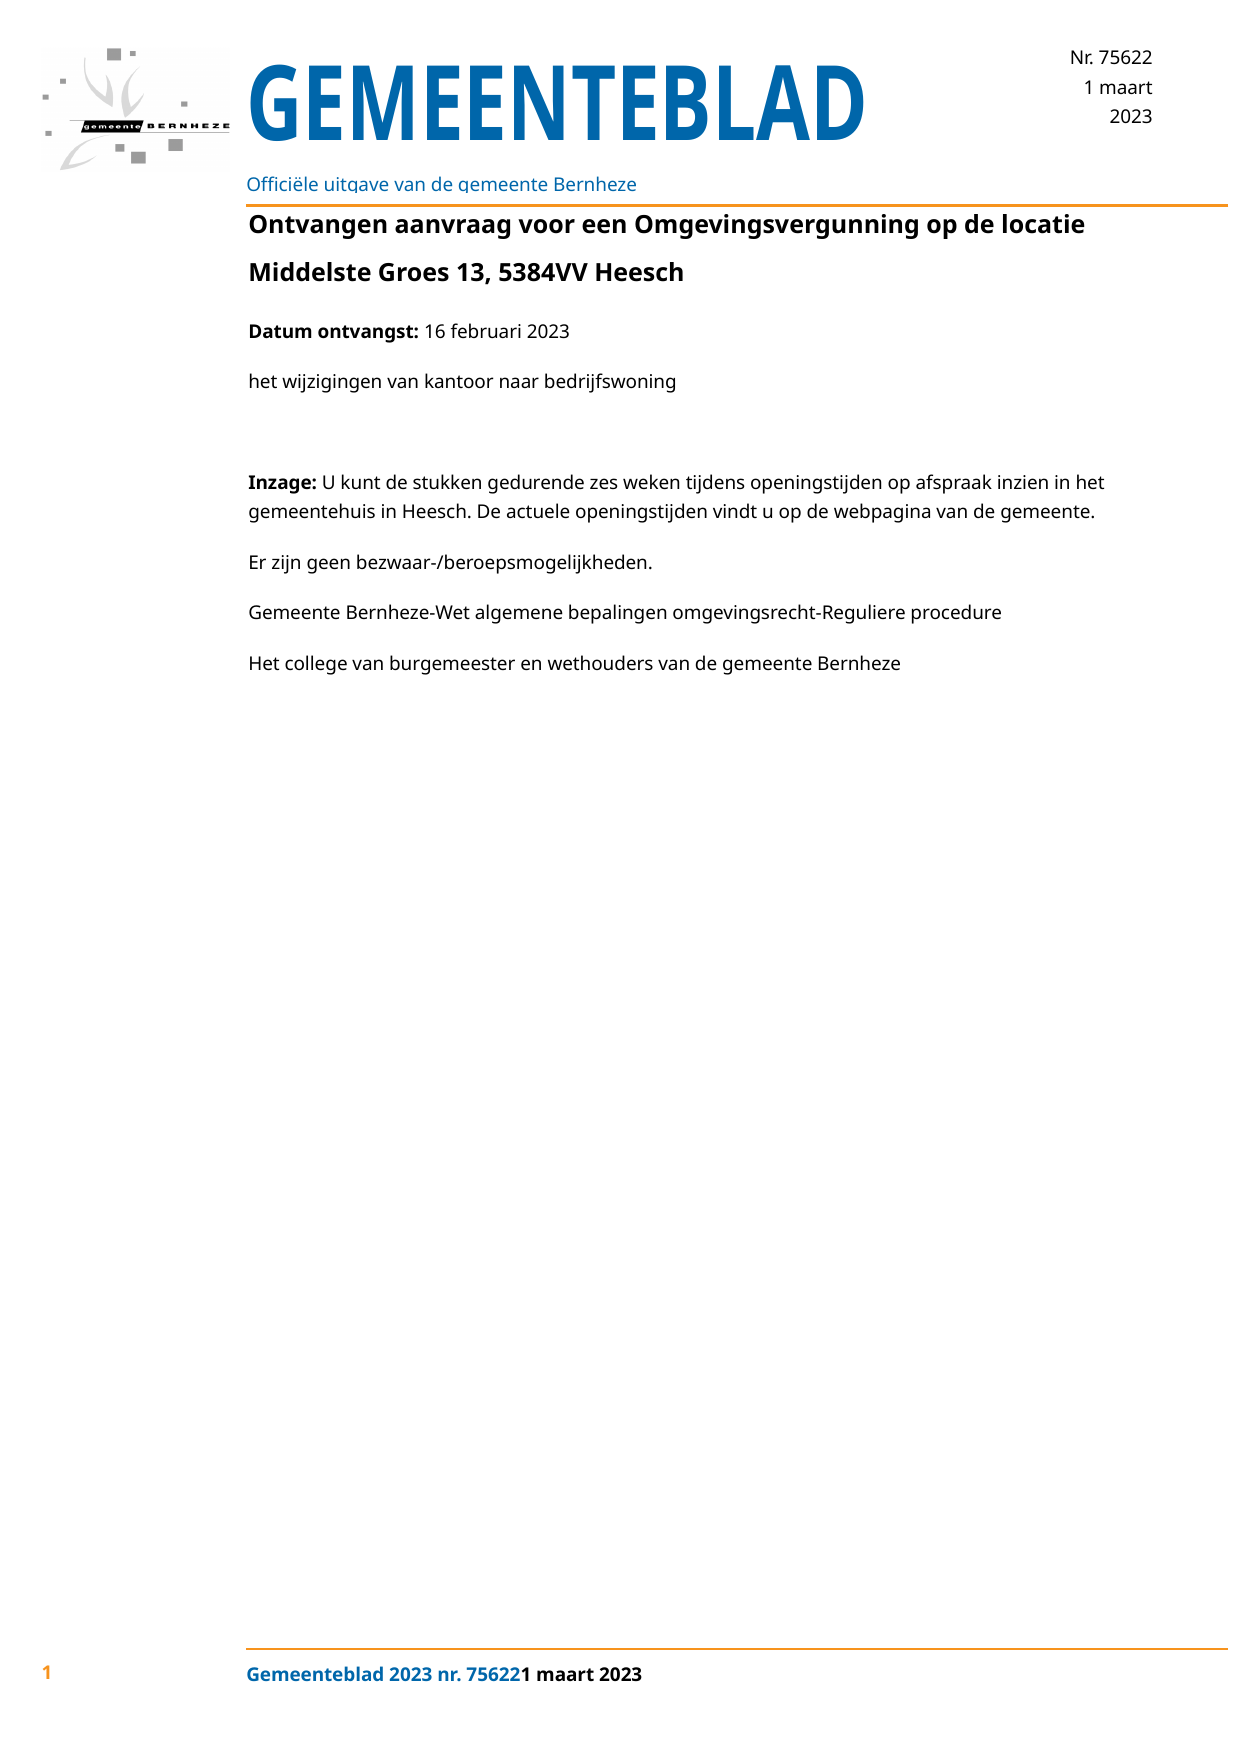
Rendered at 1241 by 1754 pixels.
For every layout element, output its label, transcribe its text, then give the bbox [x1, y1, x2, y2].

text het wijzigingen van kantoor naar bedrijfswoning [248, 368, 1152, 394]
text Datum ontvangst: 16 februari 2023 [248, 318, 1152, 344]
text Het college van burgemeester en wethouders van de gemeente Bernheze [248, 650, 1152, 676]
picture [41, 47, 231, 172]
text Ontvangen aanvraag voor een Omgevingsvergunning op de locatie Middelste Groes 13, 5384VV Heesch [248, 207, 1152, 288]
text Inzage: U kunt de stukken gedurende zes weken tijdens openingstijden op afspraak inzien in het gemeentehuis in Heesch. De actuele openingstijden vindt u op de webpagina van de gemeente. [248, 469, 1152, 524]
text Gemeente Bernheze-Wet algemene bepalingen omgevingsrecht-Reguliere procedure [248, 599, 1152, 625]
text Er zijn geen bezwaar-/beroepsmogelijkheden. [248, 549, 1152, 575]
